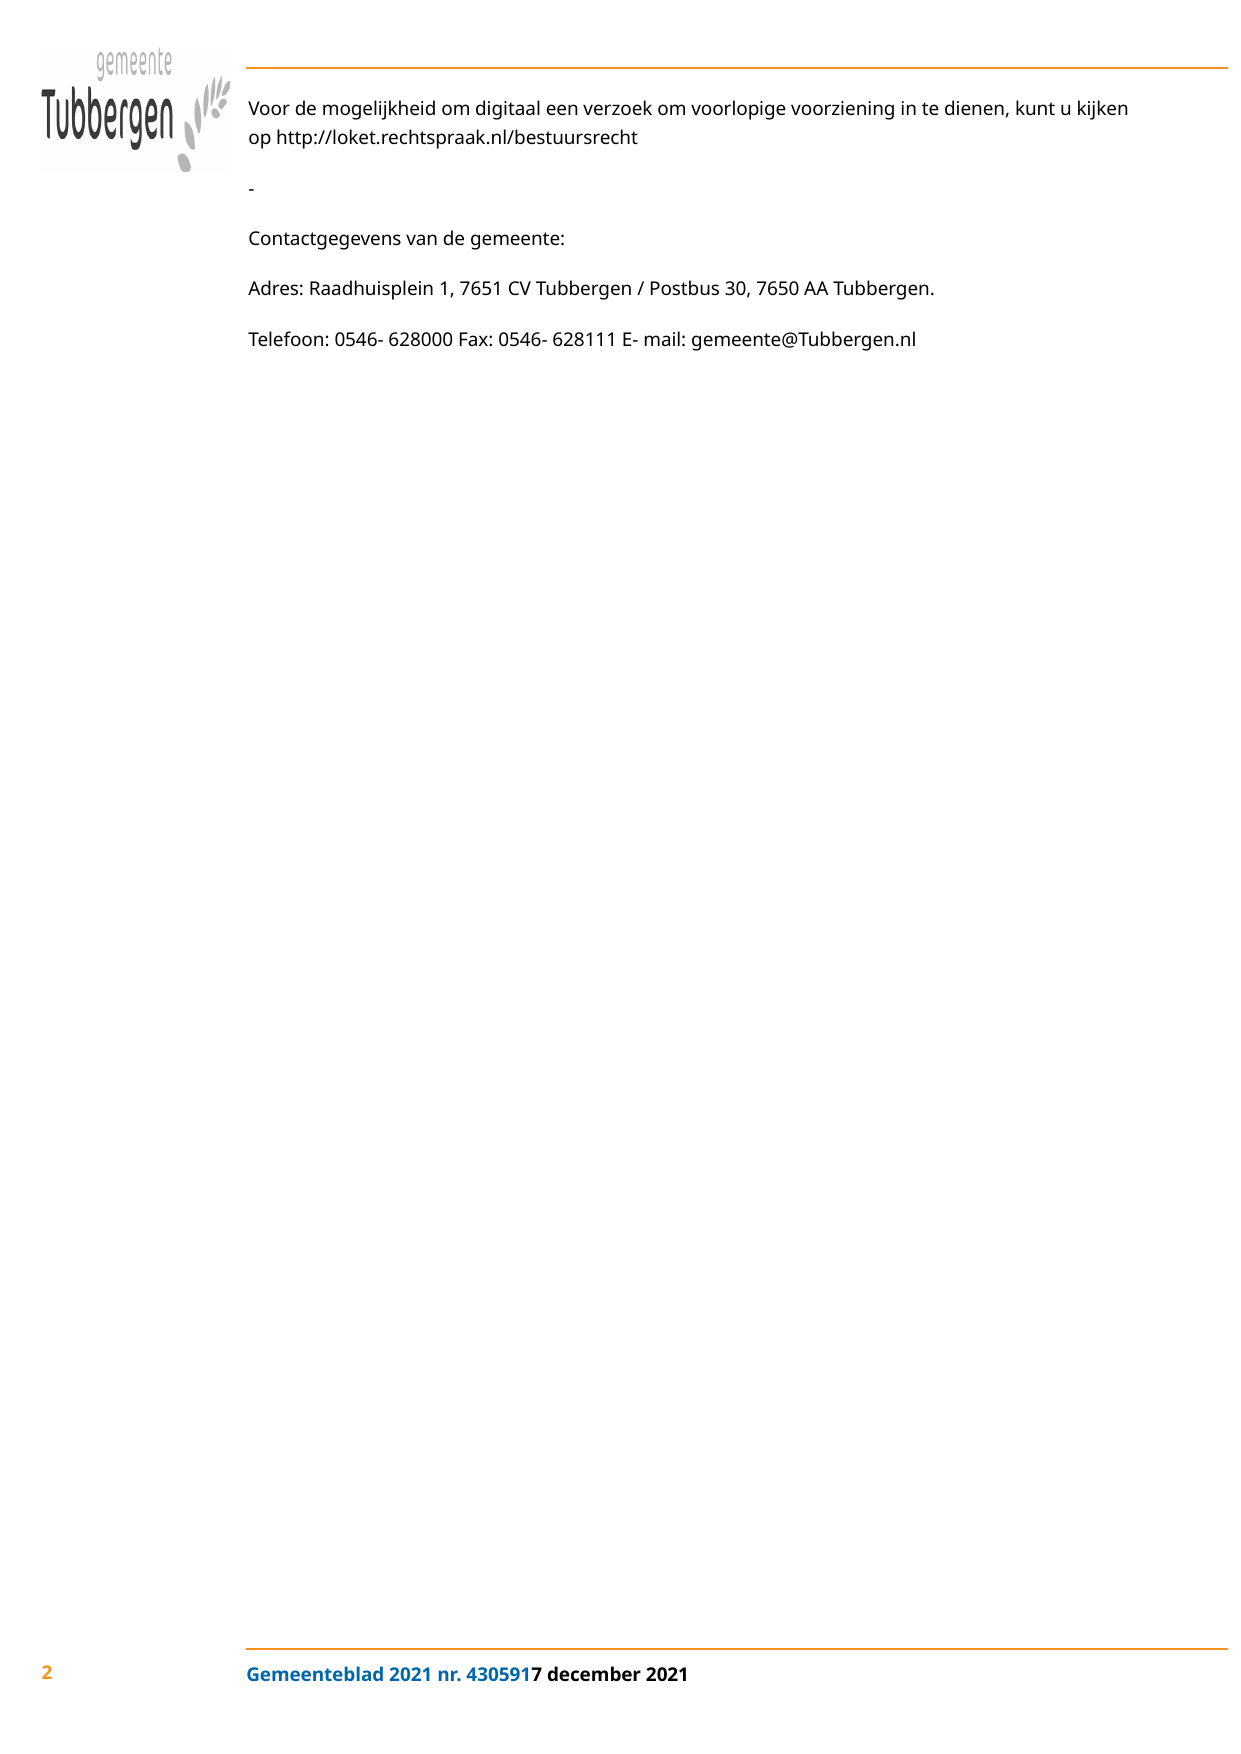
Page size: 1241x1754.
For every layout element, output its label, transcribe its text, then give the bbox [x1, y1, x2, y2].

text Telefoon: 0546- 628000 Fax: 0546- 628111 E- mail: gemeente@Tubbergen.nl [248, 326, 1152, 352]
picture [41, 47, 231, 172]
text Contactgegevens van de gemeente: [248, 225, 1152, 251]
text Adres: Raadhuisplein 1, 7651 CV Tubbergen / Postbus 30, 7650 AA Tubbergen. [248, 276, 1152, 301]
text Voor de mogelijkheid om digitaal een verzoek om voorlopige voorziening in te dienen, kunt u kijken op http://loket.rechtspraak.nl/bestuursrecht [248, 95, 1152, 150]
text - [248, 175, 1152, 201]
